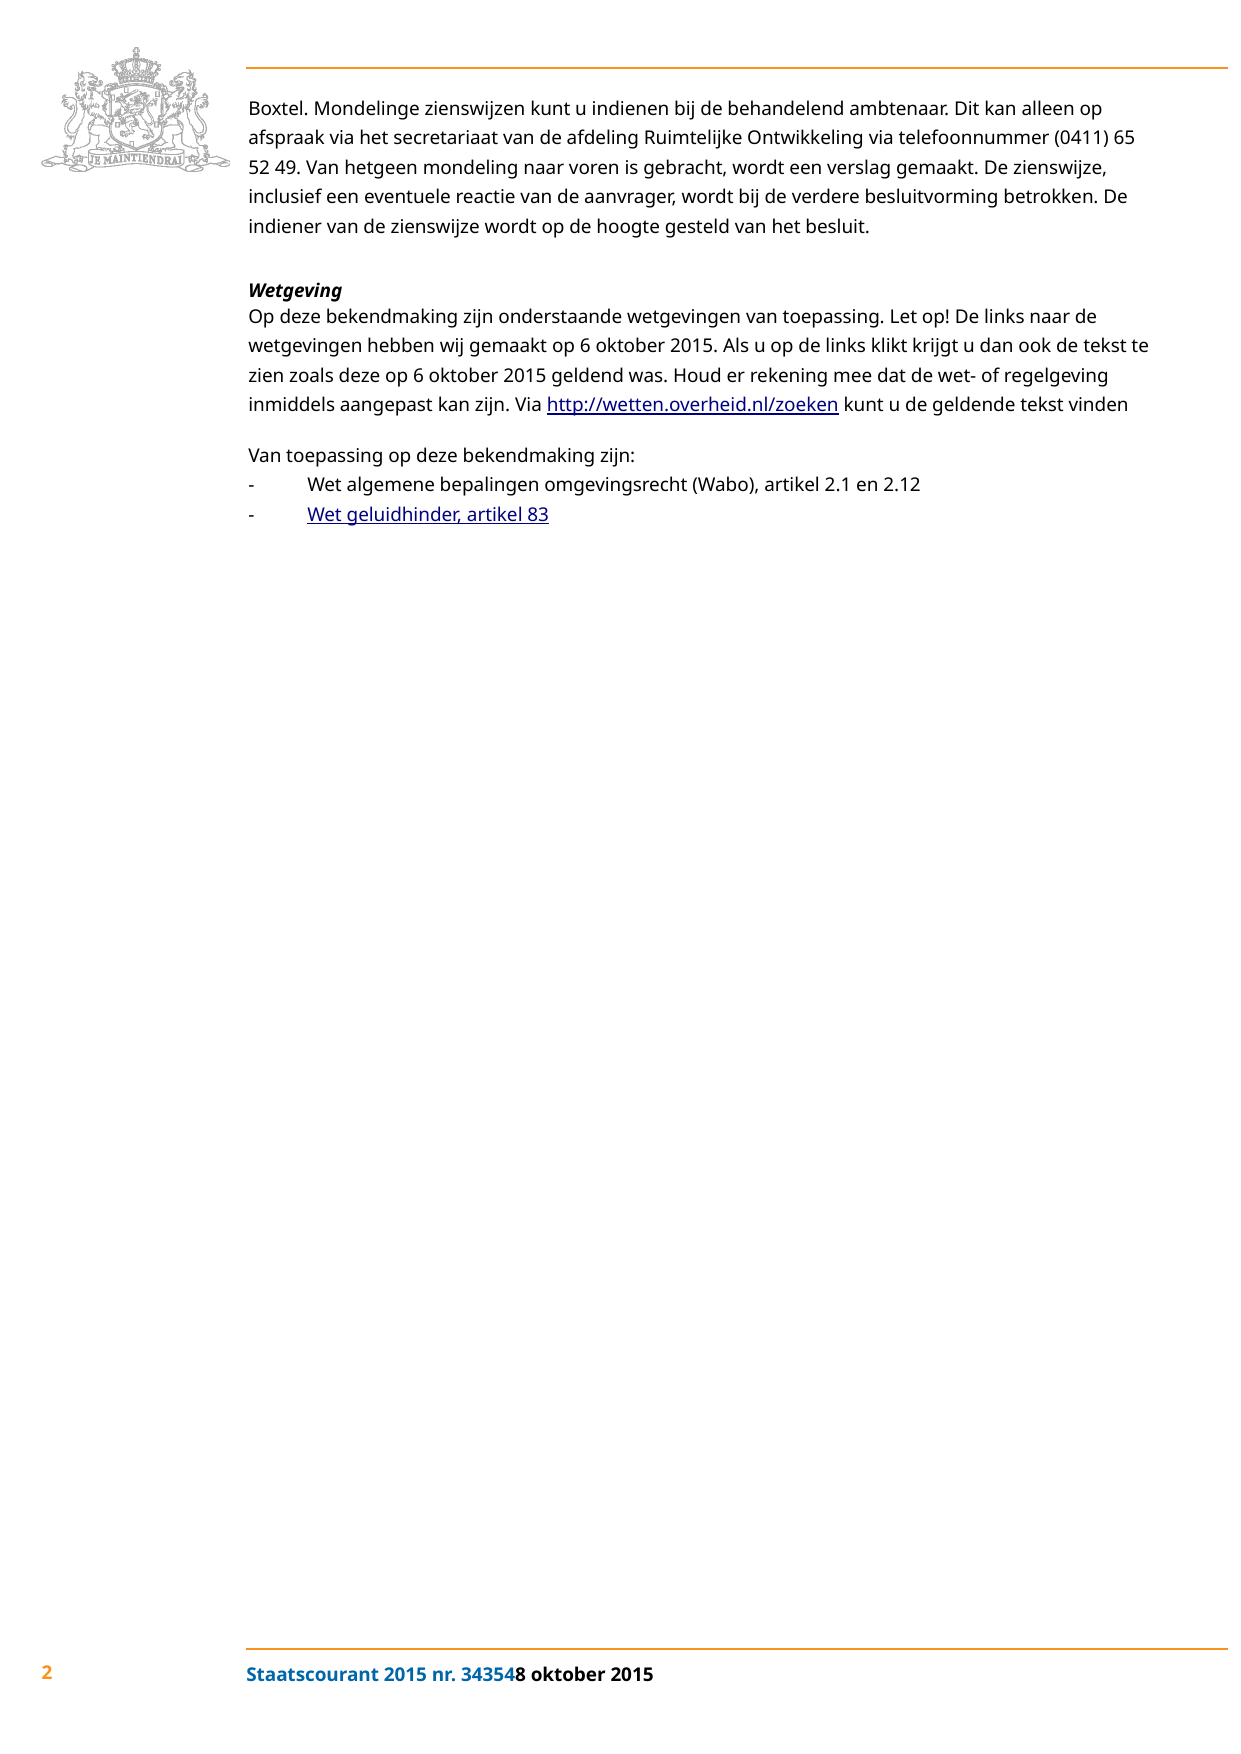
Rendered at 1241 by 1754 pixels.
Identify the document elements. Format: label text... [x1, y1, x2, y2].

list Wet algemene bepalingen omgevingsrecht (Wabo), artikel 2.1 en 2.12 [248, 472, 1152, 497]
text Van toepassing op deze bekendmaking zijn: [248, 442, 1152, 468]
picture [41, 47, 231, 172]
list Wet geluidhinder, artikel 83 [248, 501, 1152, 527]
text Op deze bekendmaking zijn onderstaande wetgevingen van toepassing. Let op! De links naar de wetgevingen hebben wij gemaakt op 6 oktober 2015. Als u op de links klikt krijgt u dan ook de tekst te zien zoals deze op 6 oktober 2015 geldend was. Houd er rekening mee dat de wet- of regelgeving inmiddels aangepast kan zijn. Via http://wetten.overheid.nl/zoeken kunt u de geldende tekst vinden [248, 303, 1152, 417]
text Boxtel. Mondelinge zienswijzen kunt u indienen bij de behandelend ambtenaar. Dit kan alleen op afspraak via het secretariaat van de afdeling Ruimtelijke Ontwikkeling via telefoonnummer (0411) 65 52 49. Van hetgeen mondeling naar voren is gebracht, wordt een verslag gemaakt. De zienswijze, inclusief een eventuele reactie van de aanvrager, wordt bij de verdere besluitvorming betrokken. De indiener van de zienswijze wordt op de hoogte gesteld van het besluit. [248, 95, 1152, 239]
text Wetgeving [248, 277, 1152, 303]
